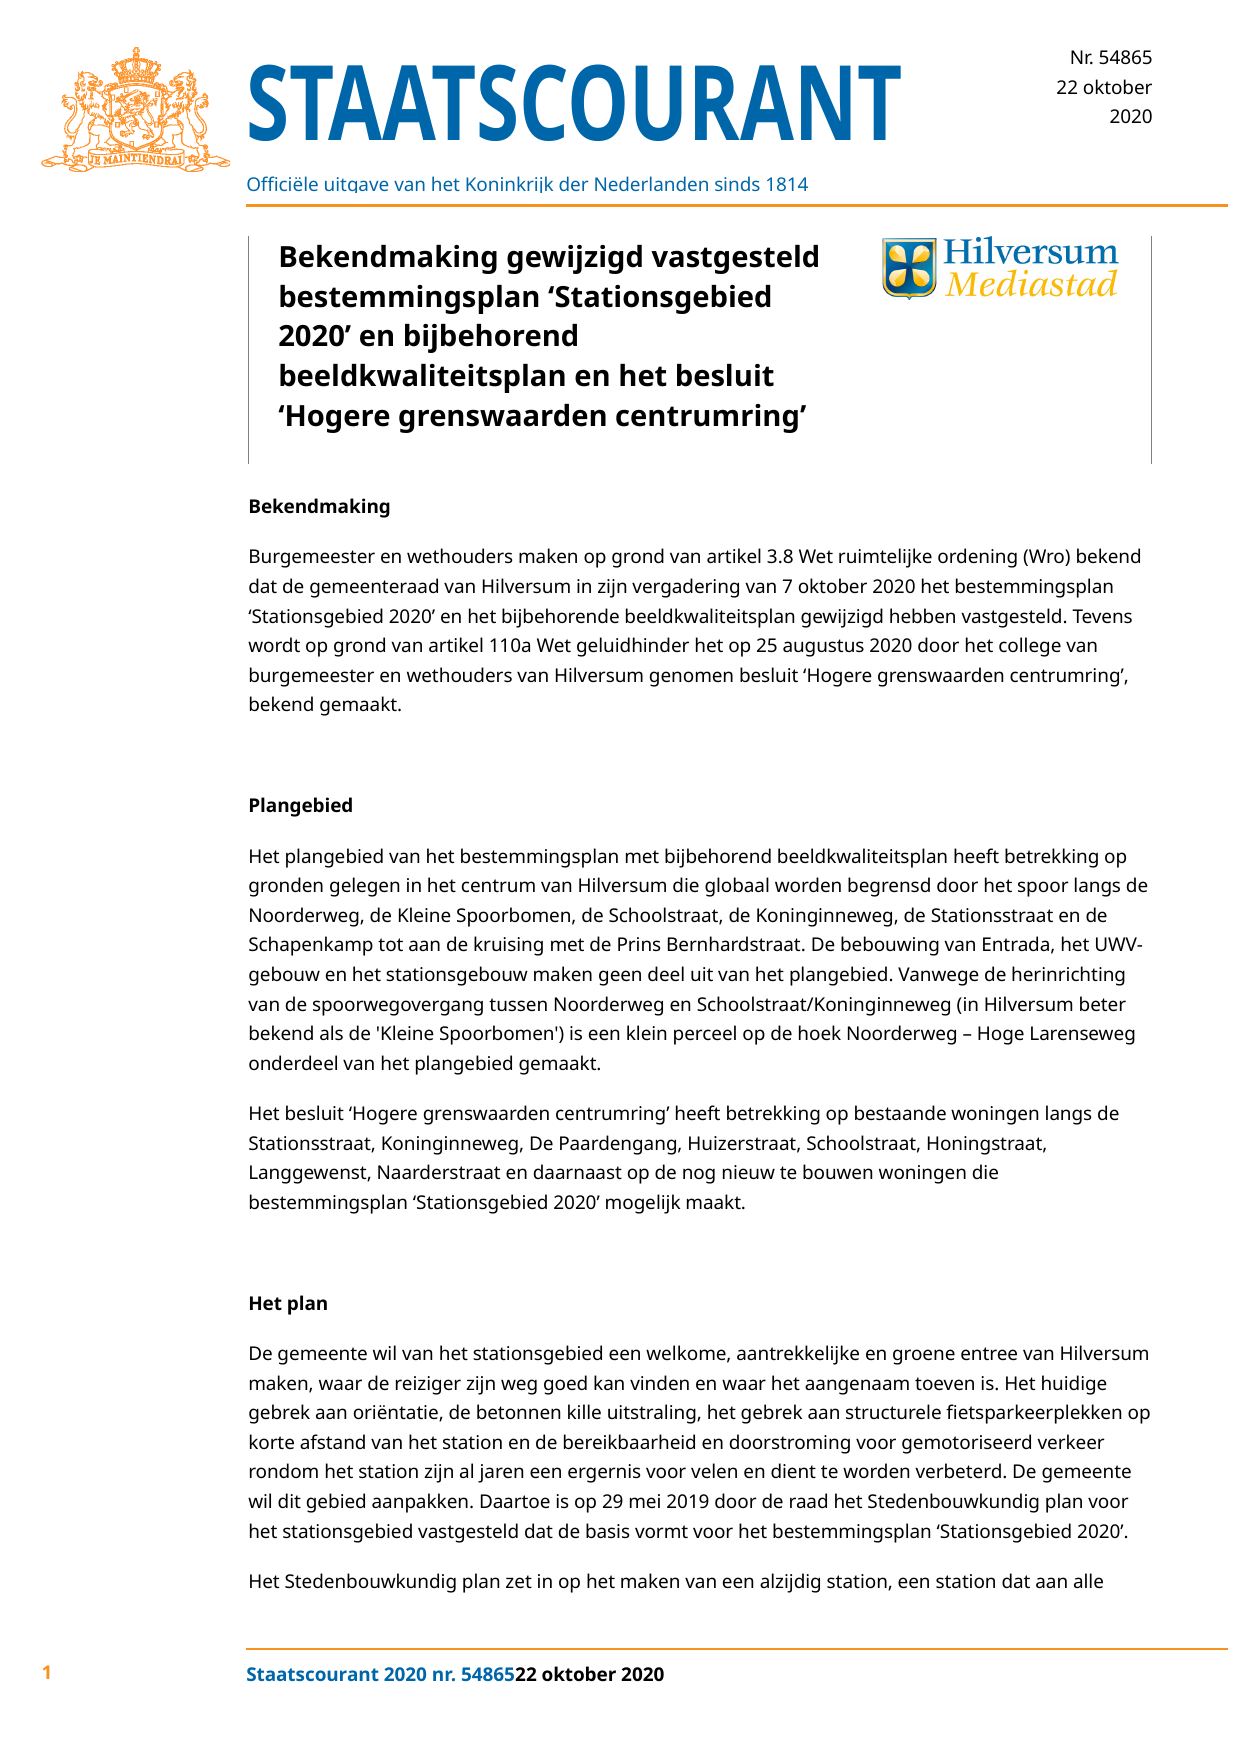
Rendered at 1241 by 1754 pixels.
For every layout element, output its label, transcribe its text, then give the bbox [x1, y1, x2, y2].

text Het Stedenbouwkundig plan zet in op het maken van een alzijdig station, een station dat aan alle [248, 1568, 1152, 1594]
text Het plangebied van het bestemmingsplan met bijbehorend beeldkwaliteitsplan heeft betrekking op gronden gelegen in het centrum van Hilversum die globaal worden begrensd door het spoor langs de Noorderweg, de Kleine Spoorbomen, de Schoolstraat, de Koninginneweg, de Stationsstraat en de Schapenkamp tot aan de kruising met de Prins Bernhardstraat. De bebouwing van Entrada, het UWV-gebouw en het stationsgebouw maken geen deel uit van het plangebied. Vanwege de herinrichting van de spoorwegovergang tussen Noorderweg en Schoolstraat/Koninginneweg (in Hilversum beter bekend als de 'Kleine Spoorbomen') is een klein perceel op de hoek Noorderweg – Hoge Larenseweg onderdeel van het plangebied gemaakt. [248, 843, 1152, 1076]
text De gemeente wil van het stationsgebied een welkome, aantrekkelijke en groene entree van Hilversum maken, waar de reiziger zijn weg goed kan vinden en waar het aangenaam toeven is. Het huidige gebrek aan oriëntatie, de betonnen kille uitstraling, het gebrek aan structurele fietsparkeerplekken op korte afstand van het station en de bereikbaarheid en doorstroming voor gemotoriseerd verkeer rondom het station zijn al jaren een ergernis voor velen en dient te worden verbeterd. De gemeente wil dit gebied aanpakken. Daartoe is op 29 mei 2019 door de raad het Stedenbouwkundig plan voor het stationsgebied vastgesteld dat de basis vormt voor het bestemmingsplan ‘Stationsgebied 2020’. [248, 1340, 1152, 1544]
text Plangebied [248, 792, 1152, 818]
text Burgemeester en wethouders maken op grond van artikel 3.8 Wet ruimtelijke ordening (Wro) bekend dat de gemeenteraad van Hilversum in zijn vergadering van 7 oktober 2020 het bestemmingsplan ‘Stationsgebied 2020’ en het bijbehorende beeldkwaliteitsplan gewijzigd hebben vastgesteld. Tevens wordt op grond van artikel 110a Wet geluidhinder het op 25 augustus 2020 door het college van burgemeester en wethouders van Hilversum genomen besluit ‘Hogere grenswaarden centrumring’, bekend gemaakt. [248, 544, 1152, 717]
table_header [850, 236, 882, 299]
text Het besluit ‘Hogere grenswaarden centrumring’ heeft betrekking op bestaande woningen langs de Stationsstraat, Koninginneweg, De Paardengang, Huizerstraat, Schoolstraat, Honingstraat, Langgewenst, Naarderstraat en daarnaast op de nog nieuw te bouwen woningen die bestemmingsplan ‘Stationsgebied 2020’ mogelijk maakt. [248, 1100, 1152, 1215]
table_header [850, 300, 1151, 464]
text Het plan [248, 1290, 1152, 1316]
table_header [1119, 236, 1151, 299]
picture [41, 47, 231, 172]
picture [882, 236, 1119, 300]
table_header Bekendmaking gewijzigd vastgesteld bestemmingsplan ‘Stationsgebied 2020’ en bijbehorend beeldkwaliteitsplan en het besluit ‘Hogere grenswaarden centrumring’ [249, 236, 850, 464]
text Bekendmaking [248, 493, 1152, 519]
